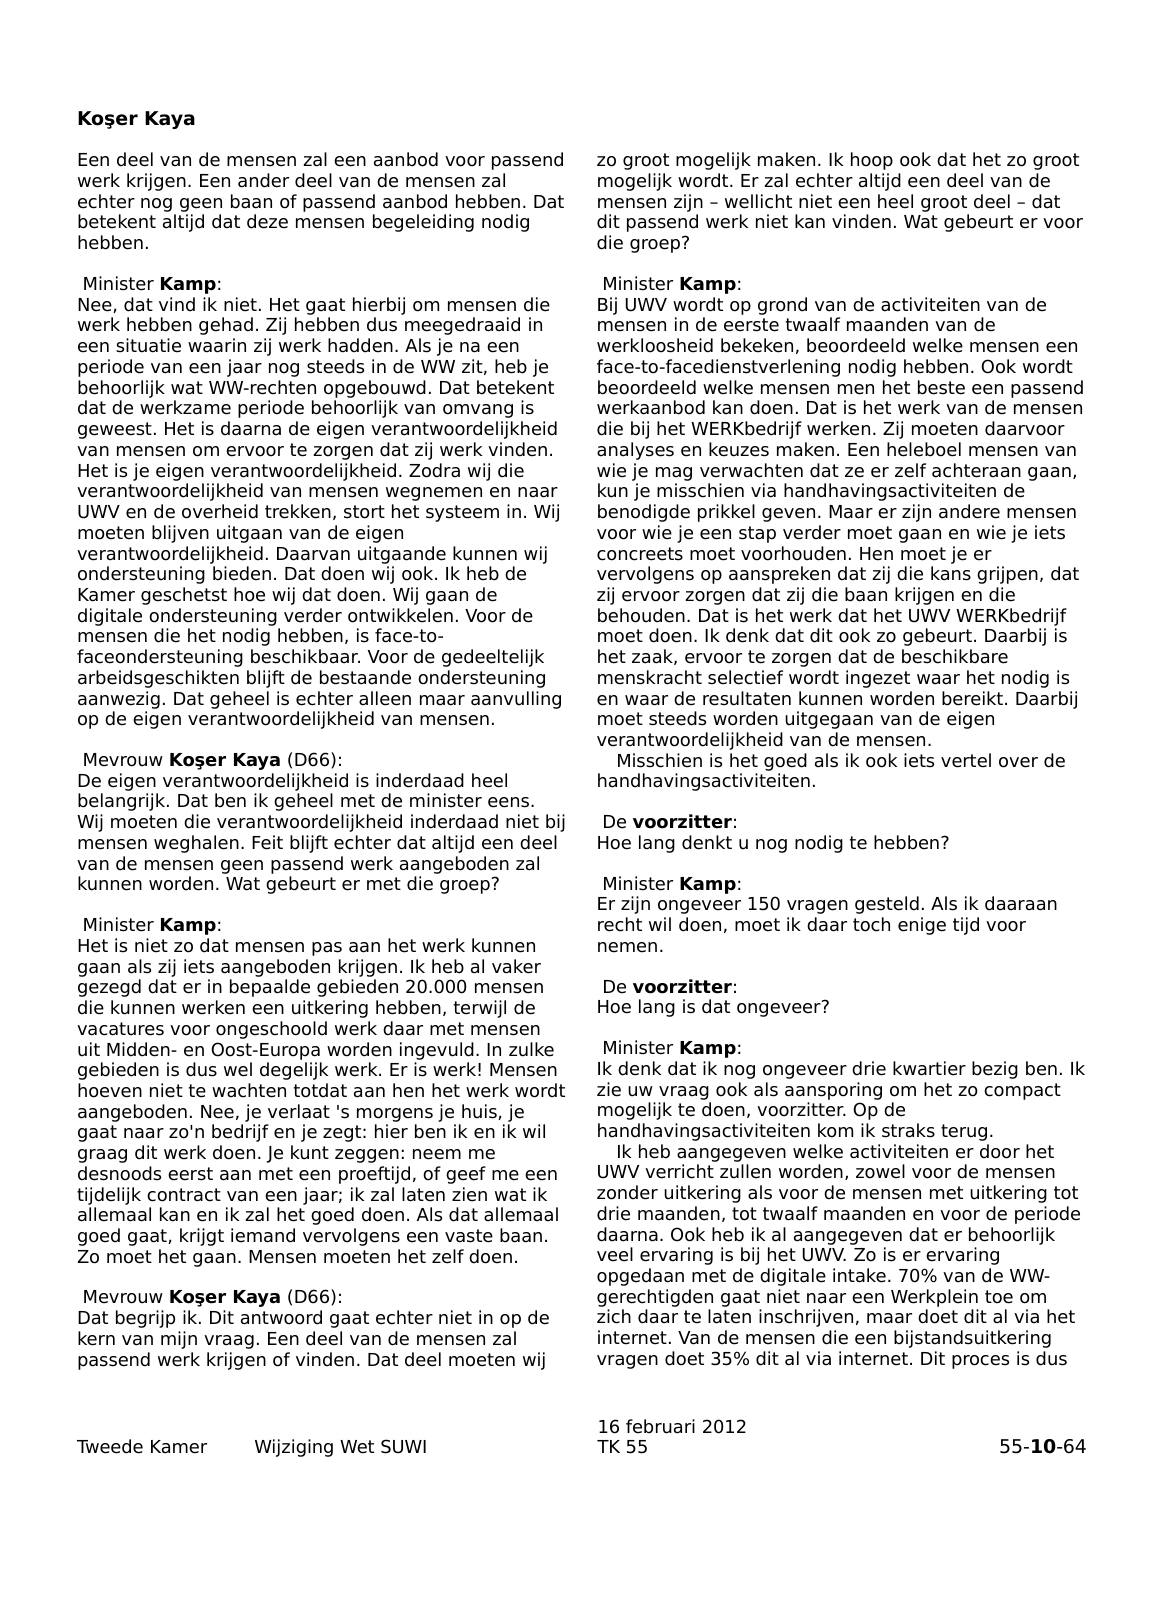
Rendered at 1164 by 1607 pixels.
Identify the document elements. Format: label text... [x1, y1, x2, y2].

text Misschien is het goed als ik ook iets vertel over de handhavingsactiviteiten. [596, 751, 1087, 792]
text Hoe lang denkt u nog nodig te hebben? [596, 833, 1087, 853]
text Bij UWV wordt op grond van de activiteiten van de mensen in de eerste twaalf maanden van de werkloosheid bekeken, beoordeeld welke mensen een face-to-facedienstverlening nodig hebben. Ook wordt beoordeeld welke mensen men het beste een passend werkaanbod kan doen. Dat is het werk van de mensen die bij het WERKbedrijf werken. Zij moeten daarvoor analyses en keuzes maken. Een heleboel mensen van wie je mag verwachten dat ze er zelf achteraan gaan, kun je misschien via handhavingsactiviteiten de benodigde prikkel geven. Maar er zijn andere mensen voor wie je een stap verder moet gaan en wie je iets concreets moet voorhouden. Hen moet je er vervolgens op aanspreken dat zij die kans grijpen, dat zij ervoor zorgen dat zij die baan krijgen en die behouden. Dat is het werk dat het UWV WERKbedrijf moet doen. Ik denk dat dit ook zo gebeurt. Daarbij is het zaak, ervoor te zorgen dat de beschikbare menskracht selectief wordt ingezet waar het nodig is en waar de resultaten kunnen worden bereikt. Daarbij moet steeds worden uitgegaan van de eigen verantwoordelijkheid van de mensen. [596, 294, 1087, 751]
text Minister Kamp: [596, 1038, 1087, 1059]
text Ik heb aangegeven welke activiteiten er door het UWV verricht zullen worden, zowel voor de mensen zonder uitkering als voor de mensen met uitkering tot drie maanden, tot twaalf maanden en voor de periode daarna. Ook heb ik al aangegeven dat er behoorlijk veel ervaring is bij het UWV. Zo is er ervaring opgedaan met de digitale intake. 70% van de WW-gerechtigden gaat niet naar een Werkplein toe om zich daar te laten inschrijven, maar doet dit al via het internet. Van de mensen die een bijstandsuitkering vragen doet 35% dit al via internet. Dit proces is dus [596, 1142, 1087, 1369]
text Er zijn ongeveer 150 vragen gesteld. Als ik daaraan recht wil doen, moet ik daar toch enige tijd voor nemen. [596, 894, 1087, 956]
text Minister Kamp: [596, 873, 1087, 894]
text Mevrouw Koşer Kaya (D66): [77, 1287, 567, 1308]
text Minister Kamp: [596, 274, 1087, 294]
text Dat begrijp ik. Dit antwoord gaat echter niet in op de kern van mijn vraag. Een deel van de mensen zal passend werk krijgen of vinden. Dat deel moeten wij [77, 1308, 567, 1370]
text De eigen verantwoordelijkheid is inderdaad heel belangrijk. Dat ben ik geheel met de minister eens. Wij moeten die verantwoordelijkheid inderdaad niet bij mensen weghalen. Feit blijft echter dat altijd een deel van de mensen geen passend werk aangeboden zal kunnen worden. Wat gebeurt er met die groep? [77, 771, 567, 895]
text Nee, dat vind ik niet. Het gaat hierbij om mensen die werk hebben gehad. Zij hebben dus meegedraaid in een situatie waarin zij werk hadden. Als je na een periode van een jaar nog steeds in de WW zit, heb je behoorlijk wat WW-rechten opgebouwd. Dat betekent dat de werkzame periode behoorlijk van omvang is geweest. Het is daarna de eigen verantwoordelijkheid van mensen om ervoor te zorgen dat zij werk vinden. Het is je eigen verantwoordelijkheid. Zodra wij die verantwoordelijkheid van mensen wegnemen en naar UWV en de overheid trekken, stort het systeem in. Wij moeten blijven uitgaan van de eigen verantwoordelijkheid. Daarvan uitgaande kunnen wij ondersteuning bieden. Dat doen wij ook. Ik heb de Kamer geschetst hoe wij dat doen. Wij gaan de digitale ondersteuning verder ontwikkelen. Voor de mensen die het nodig hebben, is face-to-faceondersteuning beschikbaar. Voor de gedeeltelijk arbeidsgeschikten blijft de bestaande ondersteuning aanwezig. Dat geheel is echter alleen maar aanvulling op de eigen verantwoordelijkheid van mensen. [77, 294, 567, 730]
text Een deel van de mensen zal een aanbod voor passend werk krijgen. Een ander deel van de mensen zal echter nog geen baan of passend aanbod hebben. Dat betekent altijd dat deze mensen begeleiding nodig hebben. [77, 150, 567, 254]
text Hoe lang is dat ongeveer? [596, 997, 1087, 1018]
text De voorzitter: [596, 976, 1087, 997]
text Het is niet zo dat mensen pas aan het werk kunnen gaan als zij iets aangeboden krijgen. Ik heb al vaker gezegd dat er in bepaalde gebieden 20.000 mensen die kunnen werken een uitkering hebben, terwijl de vacatures voor ongeschoold werk daar met mensen uit Midden- en Oost-Europa worden ingevuld. In zulke gebieden is dus wel degelijk werk. Er is werk! Mensen hoeven niet te wachten totdat aan hen het werk wordt aangeboden. Nee, je verlaat 's morgens je huis, je gaat naar zo'n bedrijf en je zegt: hier ben ik en ik wil graag dit werk doen. Je kunt zeggen: neem me desnoods eerst aan met een proeftijd, of geef me een tijdelijk contract van een jaar; ik zal laten zien wat ik allemaal kan en ik zal het goed doen. Als dat allemaal goed gaat, krijgt iemand vervolgens een vaste baan. Zo moet het gaan. Mensen moeten het zelf doen. [77, 936, 567, 1267]
text Minister Kamp: [77, 915, 567, 936]
text zo groot mogelijk maken. Ik hoop ook dat het zo groot mogelijk wordt. Er zal echter altijd een deel van de mensen zijn – wellicht niet een heel groot deel – dat dit passend werk niet kan vinden. Wat gebeurt er voor die groep? [596, 150, 1087, 254]
text Mevrouw Koşer Kaya (D66): [77, 750, 567, 771]
text Minister Kamp: [77, 274, 567, 294]
text De voorzitter: [596, 812, 1087, 833]
text Ik denk dat ik nog ongeveer drie kwartier bezig ben. Ik zie uw vraag ook als aansporing om het zo compact mogelijk te doen, voorzitter. Op de handhavingsactiviteiten kom ik straks terug. [596, 1059, 1087, 1142]
